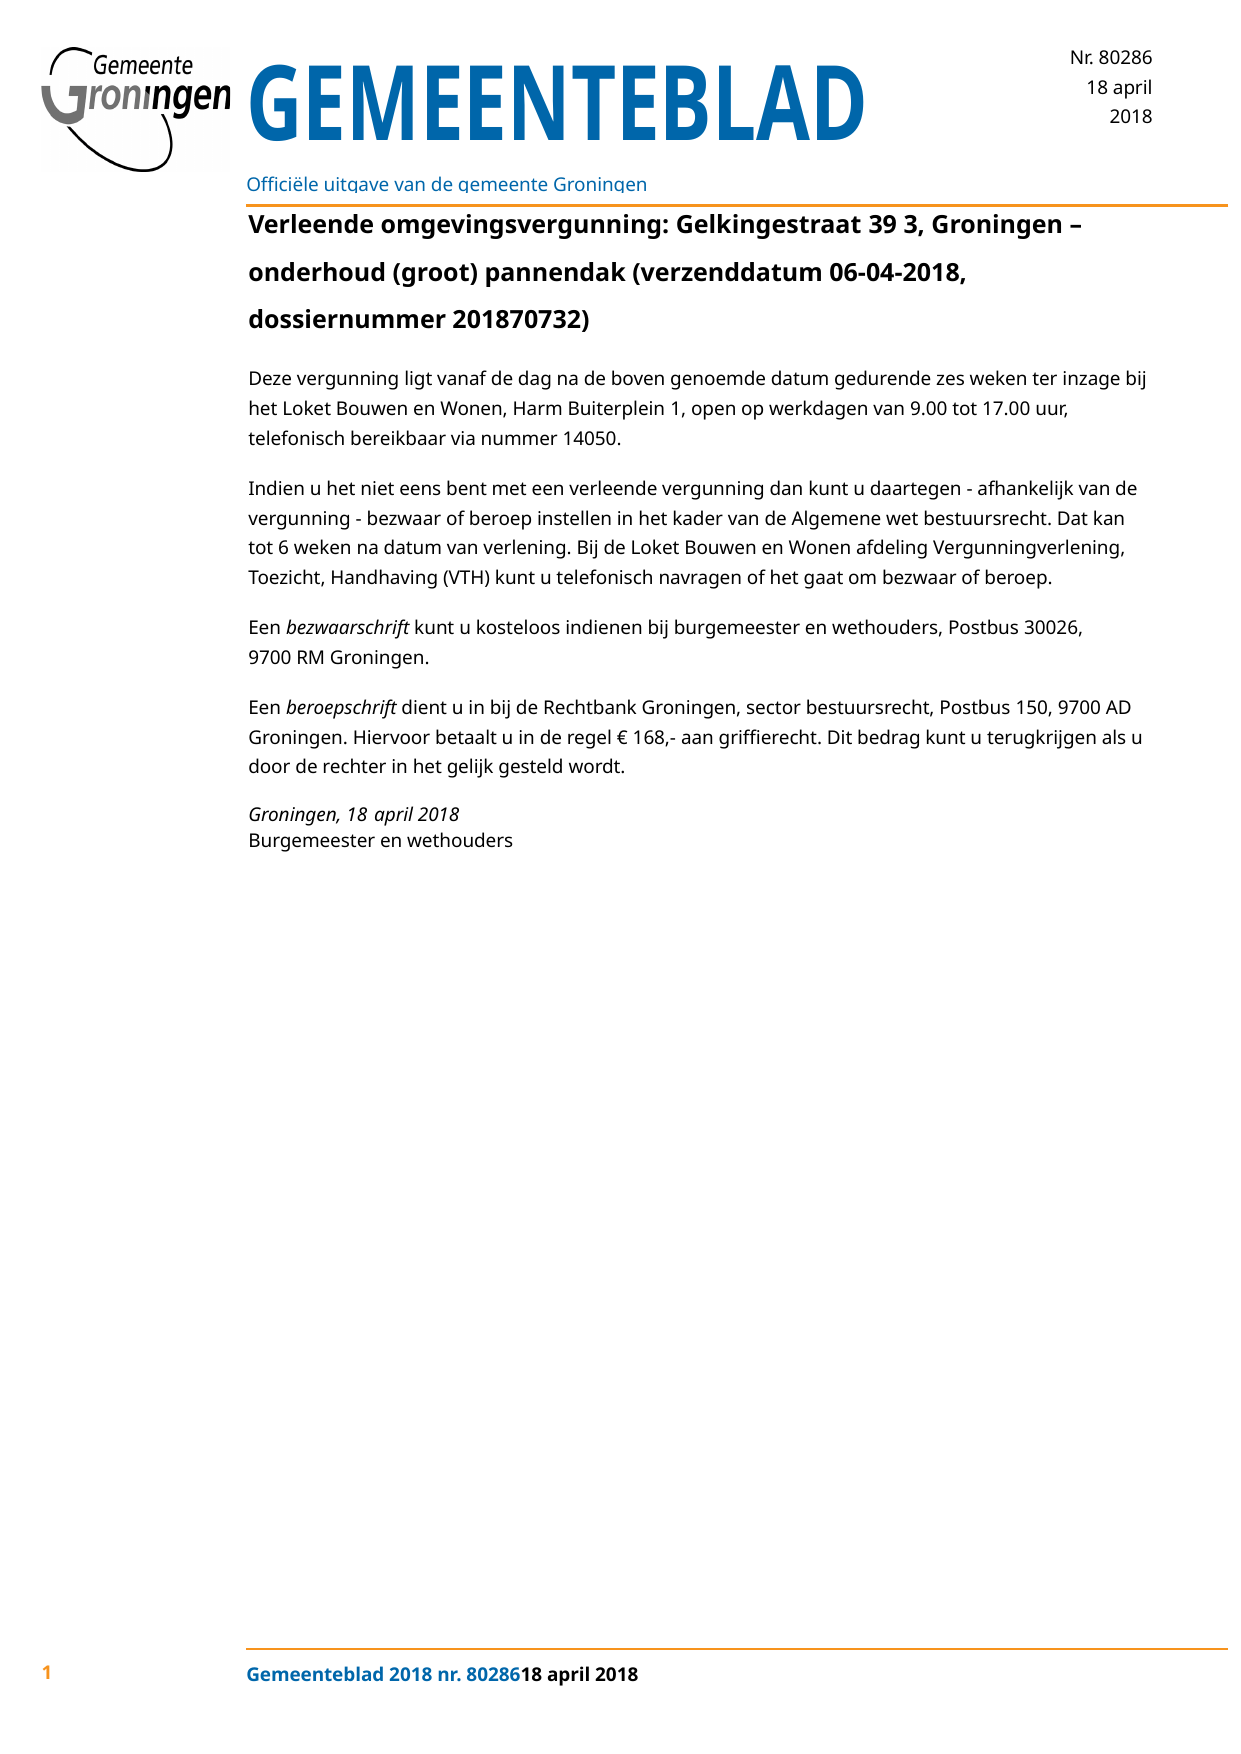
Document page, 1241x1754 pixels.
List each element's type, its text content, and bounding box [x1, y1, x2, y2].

text Groningen, 18 april 2018 [248, 801, 1152, 827]
text Verleende omgevingsvergunning: Gelkingestraat 39 3, Groningen – onderhoud (groot) pannendak (verzenddatum 06-04-2018, dossiernummer 201870732) [248, 207, 1152, 336]
text Deze vergunning ligt vanaf de dag na de boven genoemde datum gedurende zes weken ter inzage bij het Loket Bouwen en Wonen, Harm Buiterplein 1, open op werkdagen van 9.00 tot 17.00 uur, telefonisch bereikbaar via nummer 14050. [248, 366, 1152, 450]
text Indien u het niet eens bent met een verleende vergunning dan kunt u daartegen - afhankelijk van de vergunning - bezwaar of beroep instellen in het kader van de Algemene wet bestuursrecht. Dat kan tot 6 weken na datum van verlening. Bij de Loket Bouwen en Wonen afdeling Vergunningverlening, Toezicht, Handhaving (VTH) kunt u telefonisch navragen of het gaat om bezwaar of beroep. [248, 475, 1152, 589]
picture [41, 47, 231, 172]
text Burgemeester en wethouders [248, 827, 1152, 853]
text Een beroepschrift dient u in bij de Rechtbank Groningen, sector bestuursrecht, Postbus 150, 9700 AD Groningen. Hiervoor betaalt u in de regel € 168,- aan griffierecht. Dit bedrag kunt u terugkrijgen als u door de rechter in het gelijk gesteld wordt. [248, 694, 1152, 779]
text Een bezwaarschrift kunt u kosteloos indienen bij burgemeester en wethouders, Postbus 30026, 9700 RM Groningen. [248, 614, 1152, 669]
